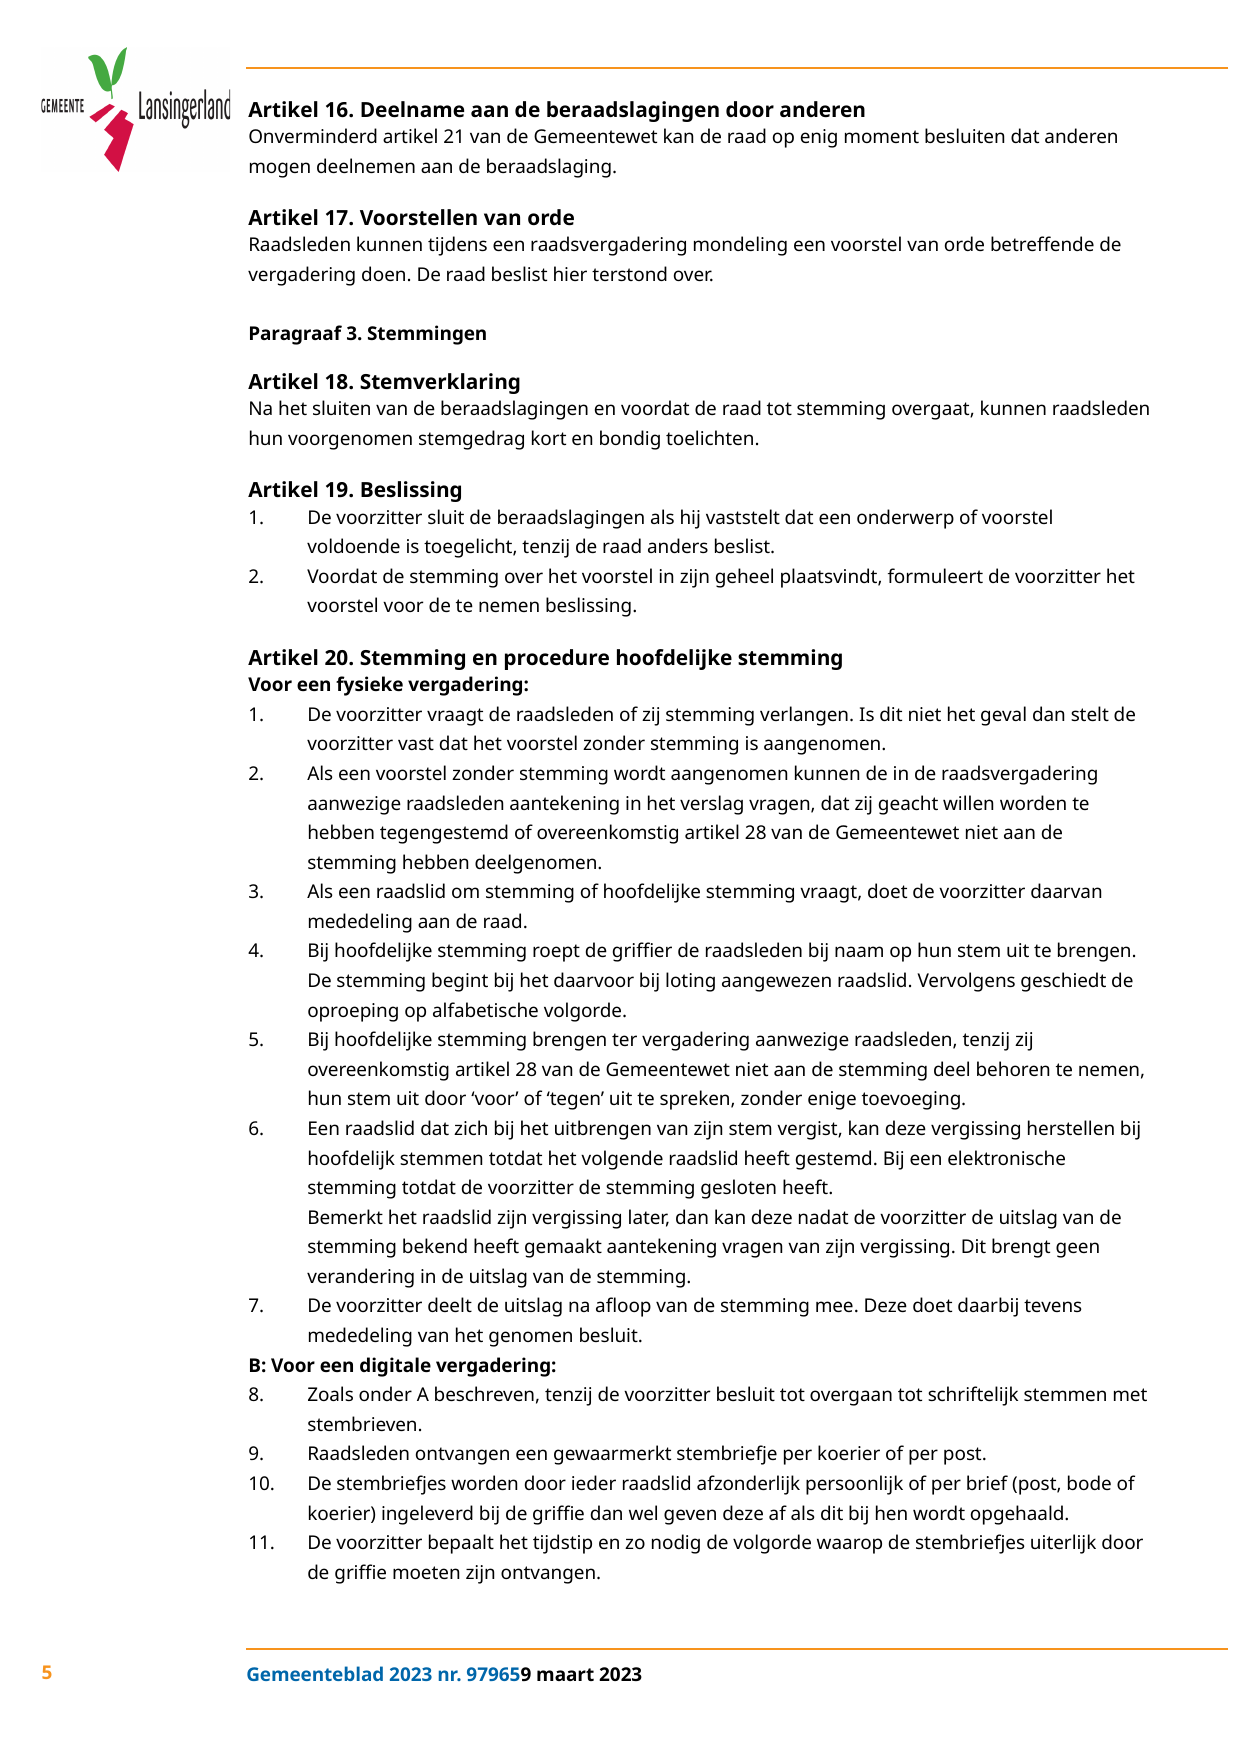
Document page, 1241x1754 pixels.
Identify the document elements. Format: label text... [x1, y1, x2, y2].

list De voorzitter bepaalt het tijdstip en zo nodig de volgorde waarop de stembriefjes uiterlijk door de griffie moeten zijn ontvangen. [248, 1529, 1152, 1585]
list De voorzitter deelt de uitslag na afloop van de stemming mee. Deze doet daarbij tevens mededeling van het genomen besluit. [248, 1293, 1152, 1348]
picture [41, 47, 231, 172]
list Als een voorstel zonder stemming wordt aangenomen kunnen de in de raadsvergadering aanwezige raadsleden aantekening in het verslag vragen, dat zij geacht willen worden te hebben tegengestemd of overeenkomstig artikel 28 van de Gemeentewet niet aan de stemming hebben deelgenomen. [248, 760, 1152, 875]
list De voorzitter sluit de beraadslagingen als hij vaststelt dat een onderwerp of voorstel voldoende is toegelicht, tenzij de raad anders beslist. [248, 504, 1152, 559]
list Bemerkt het raadslid zijn vergissing later, dan kan deze nadat de voorzitter de uitslag van de stemming bekend heeft gemaakt aantekening vragen van zijn vergissing. Dit brengt geen verandering in de uitslag van de stemming. [248, 1204, 1152, 1289]
list De voorzitter vraagt de raadsleden of zij stemming verlangen. Is dit niet het geval dan stelt de voorzitter vast dat het voorstel zonder stemming is aangenomen. [248, 701, 1152, 756]
text Na het sluiten van de beraadslagingen en voordat de raad tot stemming overgaat, kunnen raadsleden hun voorgenomen stemgedrag kort en bondig toelichten. [248, 395, 1152, 451]
list Zoals onder A beschreven, tenzij de voorzitter besluit tot overgaan tot schriftelijk stemmen met stembrieven. [248, 1381, 1152, 1437]
text Artikel 20. Stemming en procedure hoofdelijke stemming [248, 643, 1152, 671]
list Als een raadslid om stemming of hoofdelijke stemming vraagt, doet de voorzitter daarvan mededeling aan de raad. [248, 878, 1152, 934]
text Artikel 16. Deelname aan de beraadslagingen door anderen [248, 95, 1152, 123]
text Artikel 17. Voorstellen van orde [248, 203, 1152, 232]
list De stembriefjes worden door ieder raadslid afzonderlijk persoonlijk of per brief (post, bode of koerier) ingeleverd bij de griffie dan wel geven deze af als dit bij hen wordt opgehaald. [248, 1470, 1152, 1526]
list Een raadslid dat zich bij het uitbrengen van zijn stem vergist, kan deze vergissing herstellen bij hoofdelijk stemmen totdat het volgende raadslid heeft gestemd. Bij een elektronische stemming totdat de voorzitter de stemming gesloten heeft. [248, 1115, 1152, 1200]
text Voor een fysieke vergadering: [248, 671, 1152, 697]
text Onverminderd artikel 21 van de Gemeentewet kan de raad op enig moment besluiten dat anderen mogen deelnemen aan de beraadslaging. [248, 123, 1152, 178]
text Artikel 19. Beslissing [248, 475, 1152, 504]
list Voordat de stemming over het voorstel in zijn geheel plaatsvindt, formuleert de voorzitter het voorstel voor de te nemen beslissing. [248, 563, 1152, 618]
text Artikel 18. Stemverklaring [248, 367, 1152, 395]
list Bij hoofdelijke stemming roept de griffier de raadsleden bij naam op hun stem uit te brengen. De stemming begint bij het daarvoor bij loting aangewezen raadslid. Vervolgens geschiedt de oproeping op alfabetische volgorde. [248, 938, 1152, 1023]
text B: Voor een digitale vergadering: [248, 1352, 1152, 1378]
list Raadsleden ontvangen een gewaarmerkt stembriefje per koerier of per post. [248, 1441, 1152, 1466]
list Bij hoofdelijke stemming brengen ter vergadering aanwezige raadsleden, tenzij zij overeenkomstig artikel 28 van de Gemeentewet niet aan de stemming deel behoren te nemen, hun stem uit door ‘voor’ of ‘tegen’ uit te spreken, zonder enige toevoeging. [248, 1026, 1152, 1111]
text Raadsleden kunnen tijdens een raadsvergadering mondeling een voorstel van orde betreffende de vergadering doen. De raad beslist hier terstond over. [248, 232, 1152, 287]
text Paragraaf 3. Stemmingen [248, 320, 1152, 346]
